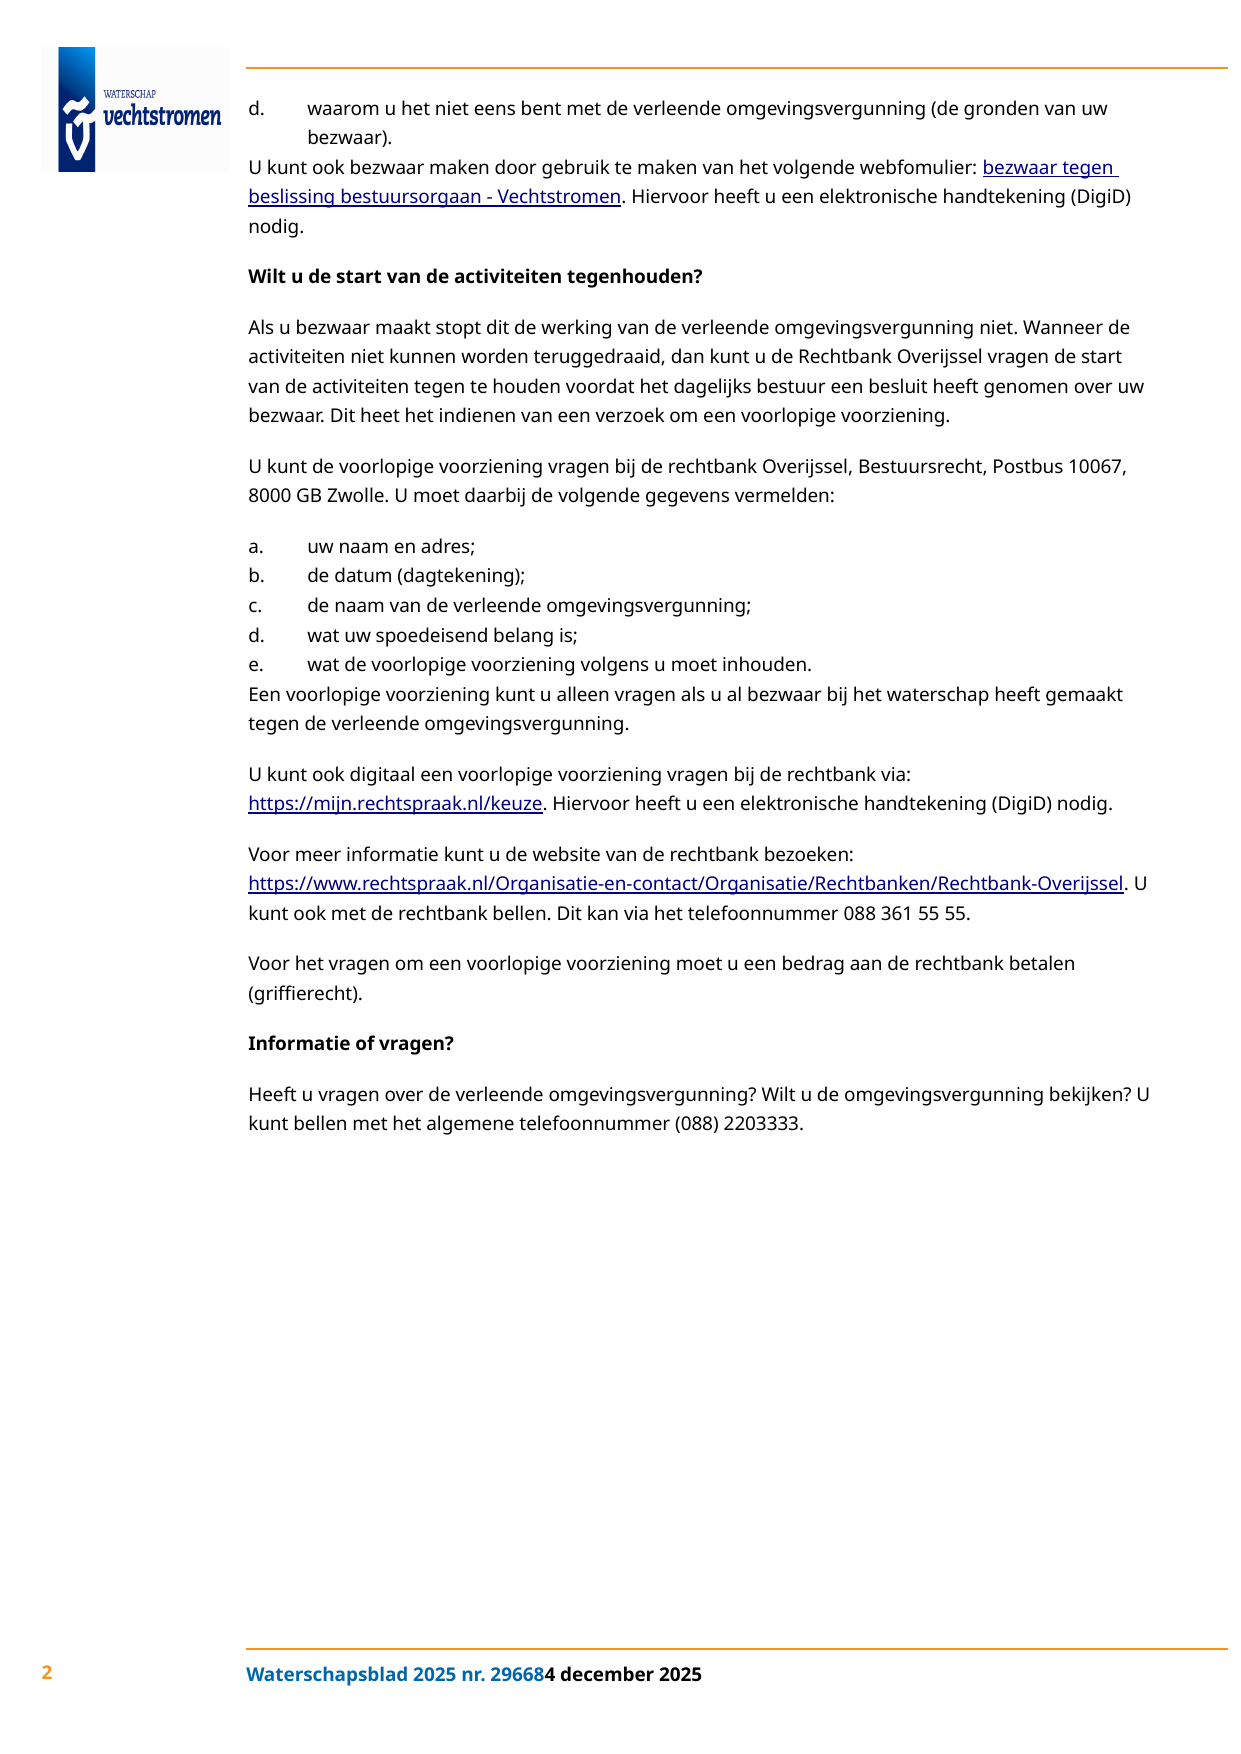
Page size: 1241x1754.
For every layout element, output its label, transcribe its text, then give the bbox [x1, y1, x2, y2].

text Als u bezwaar maakt stopt dit de werking van de verleende omgevingsvergunning niet. Wanneer de activiteiten niet kunnen worden teruggedraaid, dan kunt u de Rechtbank Overijssel vragen de start van de activiteiten tegen te houden voordat het dagelijks bestuur een besluit heeft genomen over uw bezwaar. Dit heet het indienen van een verzoek om een voorlopige voorziening. [248, 314, 1152, 428]
text Informatie of vragen? [248, 1031, 1152, 1056]
text Voor het vragen om een voorlopige voorziening moet u een bedrag aan de rechtbank betalen (griffierecht). [248, 951, 1152, 1006]
list de datum (dagtekening); [248, 563, 1152, 588]
list de naam van de verleende omgevingsvergunning; [248, 592, 1152, 618]
list uw naam en adres; [248, 533, 1152, 559]
text U kunt de voorlopige voorziening vragen bij de rechtbank Overijssel, Bestuursrecht, Postbus 10067, 8000 GB Zwolle. U moet daarbij de volgende gegevens vermelden: [248, 453, 1152, 508]
text Voor meer informatie kunt u de website van de rechtbank bezoeken: https://www.rechtspraak.nl/Organisatie-en-contact/Organisatie/Rechtbanken/Rechtbank-Overijssel. U kunt ook met de rechtbank bellen. Dit kan via het telefoonnummer 088 361 55 55. [248, 841, 1152, 926]
text Een voorlopige voorziening kunt u alleen vragen als u al bezwaar bij het waterschap heeft gemaakt tegen de verleende omgevingsvergunning. [248, 681, 1152, 736]
text U kunt ook digitaal een voorlopige voorziening vragen bij de rechtbank via: https://mijn.rechtspraak.nl/keuze. Hiervoor heeft u een elektronische handtekening (DigiD) nodig. [248, 761, 1152, 816]
text U kunt ook bezwaar maken door gebruik te maken van het volgende webfomulier: bezwaar tegen beslissing bestuursorgaan - Vechtstromen. Hiervoor heeft u een elektronische handtekening (DigiD) nodig. [248, 154, 1152, 239]
list wat uw spoedeisend belang is; [248, 622, 1152, 648]
text Heeft u vragen over de verleende omgevingsvergunning? Wilt u de omgevingsvergunning bekijken? U kunt bellen met het algemene telefoonnummer (088) 2203333. [248, 1081, 1152, 1136]
text Wilt u de start van de activiteiten tegenhouden? [248, 263, 1152, 289]
picture [41, 47, 231, 172]
list waarom u het niet eens bent met de verleende omgevingsvergunning (de gronden van uw bezwaar). [248, 95, 1152, 150]
list wat de voorlopige voorziening volgens u moet inhouden. [248, 651, 1152, 677]
